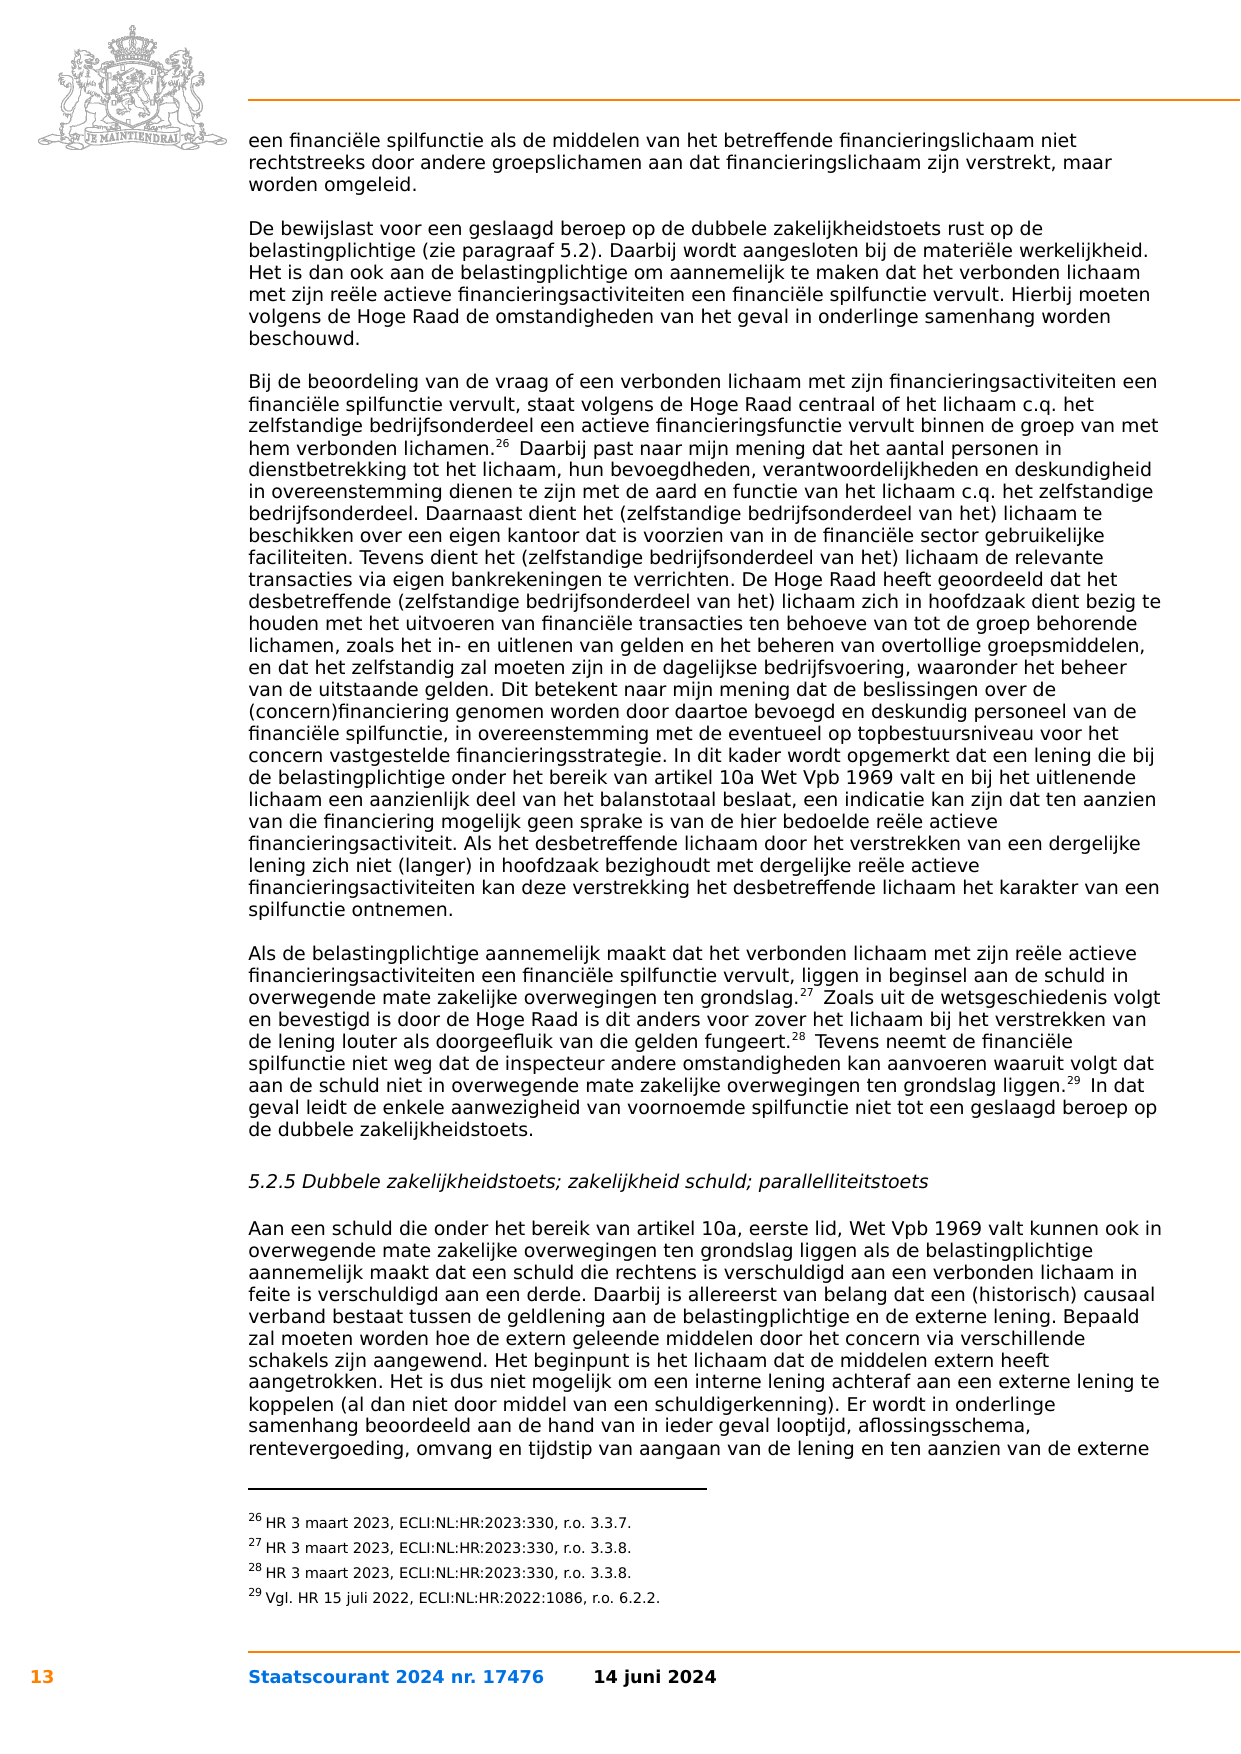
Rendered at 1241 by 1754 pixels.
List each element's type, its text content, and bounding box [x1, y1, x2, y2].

text De bewijslast voor een geslaagd beroep op de dubbele zakelijkheidstoets rust op de belastingplichtige (zie paragraaf 5.2). Daarbij wordt aangesloten bij de materiële werkelijkheid. Het is dan ook aan de belastingplichtige om aannemelijk te maken dat het verbonden lichaam met zijn reële actieve financieringsactiviteiten een financiële spilfunctie vervult. Hierbij moeten volgens de Hoge Raad de omstandigheden van het geval in onderlinge samenhang worden beschouwd. [248, 218, 1163, 349]
picture [38, 25, 227, 150]
subtitle 5.2.5 Dubbele zakelijkheidstoets; zakelijkheid schuld; parallelliteitstoets [248, 1171, 1163, 1193]
text Als de belastingplichtige aannemelijk maakt dat het verbonden lichaam met zijn reële actieve financieringsactiviteiten een financiële spilfunctie vervult, liggen in beginsel aan de schuld in overwegende mate zakelijke overwegingen ten grondslag. Zoals uit de wetsgeschiedenis volgt en bevestigd is door de Hoge Raad is dit anders voor zover het lichaam bij het verstrekken van de lening louter als doorgeefluik van die gelden fungeert. Tevens neemt de financiële spilfunctie niet weg dat de inspecteur andere omstandigheden kan aanvoeren waaruit volgt dat aan de schuld niet in overwegende mate zakelijke overwegingen ten grondslag liggen. In dat geval leidt de enkele aanwezigheid van voornoemde spilfunctie niet tot een geslaagd beroep op de dubbele zakelijkheidstoets. [248, 943, 1163, 1141]
text HR 3 maart 2023, ECLI:NL:HR:2023:330, r.o. 3.3.8. [248, 1561, 1163, 1583]
text Bij de beoordeling van de vraag of een verbonden lichaam met zijn financieringsactiviteiten een financiële spilfunctie vervult, staat volgens de Hoge Raad centraal of het lichaam c.q. het zelfstandige bedrijfsonderdeel een actieve financieringsfunctie vervult binnen de groep van met hem verbonden lichamen. Daarbij past naar mijn mening dat het aantal personen in dienstbetrekking tot het lichaam, hun bevoegdheden, verantwoordelijkheden en deskundigheid in overeenstemming dienen te zijn met de aard en functie van het lichaam c.q. het zelfstandige bedrijfsonderdeel. Daarnaast dient het (zelfstandige bedrijfsonderdeel van het) lichaam te beschikken over een eigen kantoor dat is voorzien van in de financiële sector gebruikelijke faciliteiten. Tevens dient het (zelfstandige bedrijfsonderdeel van het) lichaam de relevante transacties via eigen bankrekeningen te verrichten. De Hoge Raad heeft geoordeeld dat het desbetreffende (zelfstandige bedrijfsonderdeel van het) lichaam zich in hoofdzaak dient bezig te houden met het uitvoeren van financiële transacties ten behoeve van tot de groep behorende lichamen, zoals het in- en uitlenen van gelden en het beheren van overtollige groepsmiddelen, en dat het zelfstandig zal moeten zijn in de dagelijkse bedrijfsvoering, waaronder het beheer van de uitstaande gelden. Dit betekent naar mijn mening dat de beslissingen over de (concern)financiering genomen worden door daartoe bevoegd en deskundig personeel van de financiële spilfunctie, in overeenstemming met de eventueel op topbestuursniveau voor het concern vastgestelde financieringsstrategie. In dit kader wordt opgemerkt dat een lening die bij de belastingplichtige onder het bereik van artikel 10a Wet Vpb 1969 valt en bij het uitlenende lichaam een aanzienlijk deel van het balanstotaal beslaat, een indicatie kan zijn dat ten aanzien van die financiering mogelijk geen sprake is van de hier bedoelde reële actieve financieringsactiviteit. Als het desbetreffende lichaam door het verstrekken van een dergelijke lening zich niet (langer) in hoofdzaak bezighoudt met dergelijke reële actieve financieringsactiviteiten kan deze verstrekking het desbetreffende lichaam het karakter van een spilfunctie ontnemen. [248, 371, 1163, 921]
text Vgl. HR 15 juli 2022, ECLI:NL:HR:2022:1086, r.o. 6.2.2. [248, 1586, 1163, 1608]
text een financiële spilfunctie als de middelen van het betreffende financieringslichaam niet rechtstreeks door andere groepslichamen aan dat financieringslichaam zijn verstrekt, maar worden omgeleid. [248, 130, 1163, 196]
text HR 3 maart 2023, ECLI:NL:HR:2023:330, r.o. 3.3.7. [248, 1511, 1163, 1533]
text Aan een schuld die onder het bereik van artikel 10a, eerste lid, Wet Vpb 1969 valt kunnen ook in overwegende mate zakelijke overwegingen ten grondslag liggen als de belastingplichtige aannemelijk maakt dat een schuld die rechtens is verschuldigd aan een verbonden lichaam in feite is verschuldigd aan een derde. Daarbij is allereerst van belang dat een (historisch) causaal verband bestaat tussen de geldlening aan de belastingplichtige en de externe lening. Bepaald zal moeten worden hoe de extern geleende middelen door het concern via verschillende schakels zijn aangewend. Het beginpunt is het lichaam dat de middelen extern heeft aangetrokken. Het is dus niet mogelijk om een interne lening achteraf aan een externe lening te koppelen (al dan niet door middel van een schuldigerkenning). Er wordt in onderlinge samenhang beoordeeld aan de hand van in ieder geval looptijd, aflossingsschema, rentevergoeding, omvang en tijdstip van aangaan van de lening en ten aanzien van de externe [248, 1218, 1163, 1459]
text HR 3 maart 2023, ECLI:NL:HR:2023:330, r.o. 3.3.8. [248, 1536, 1163, 1558]
